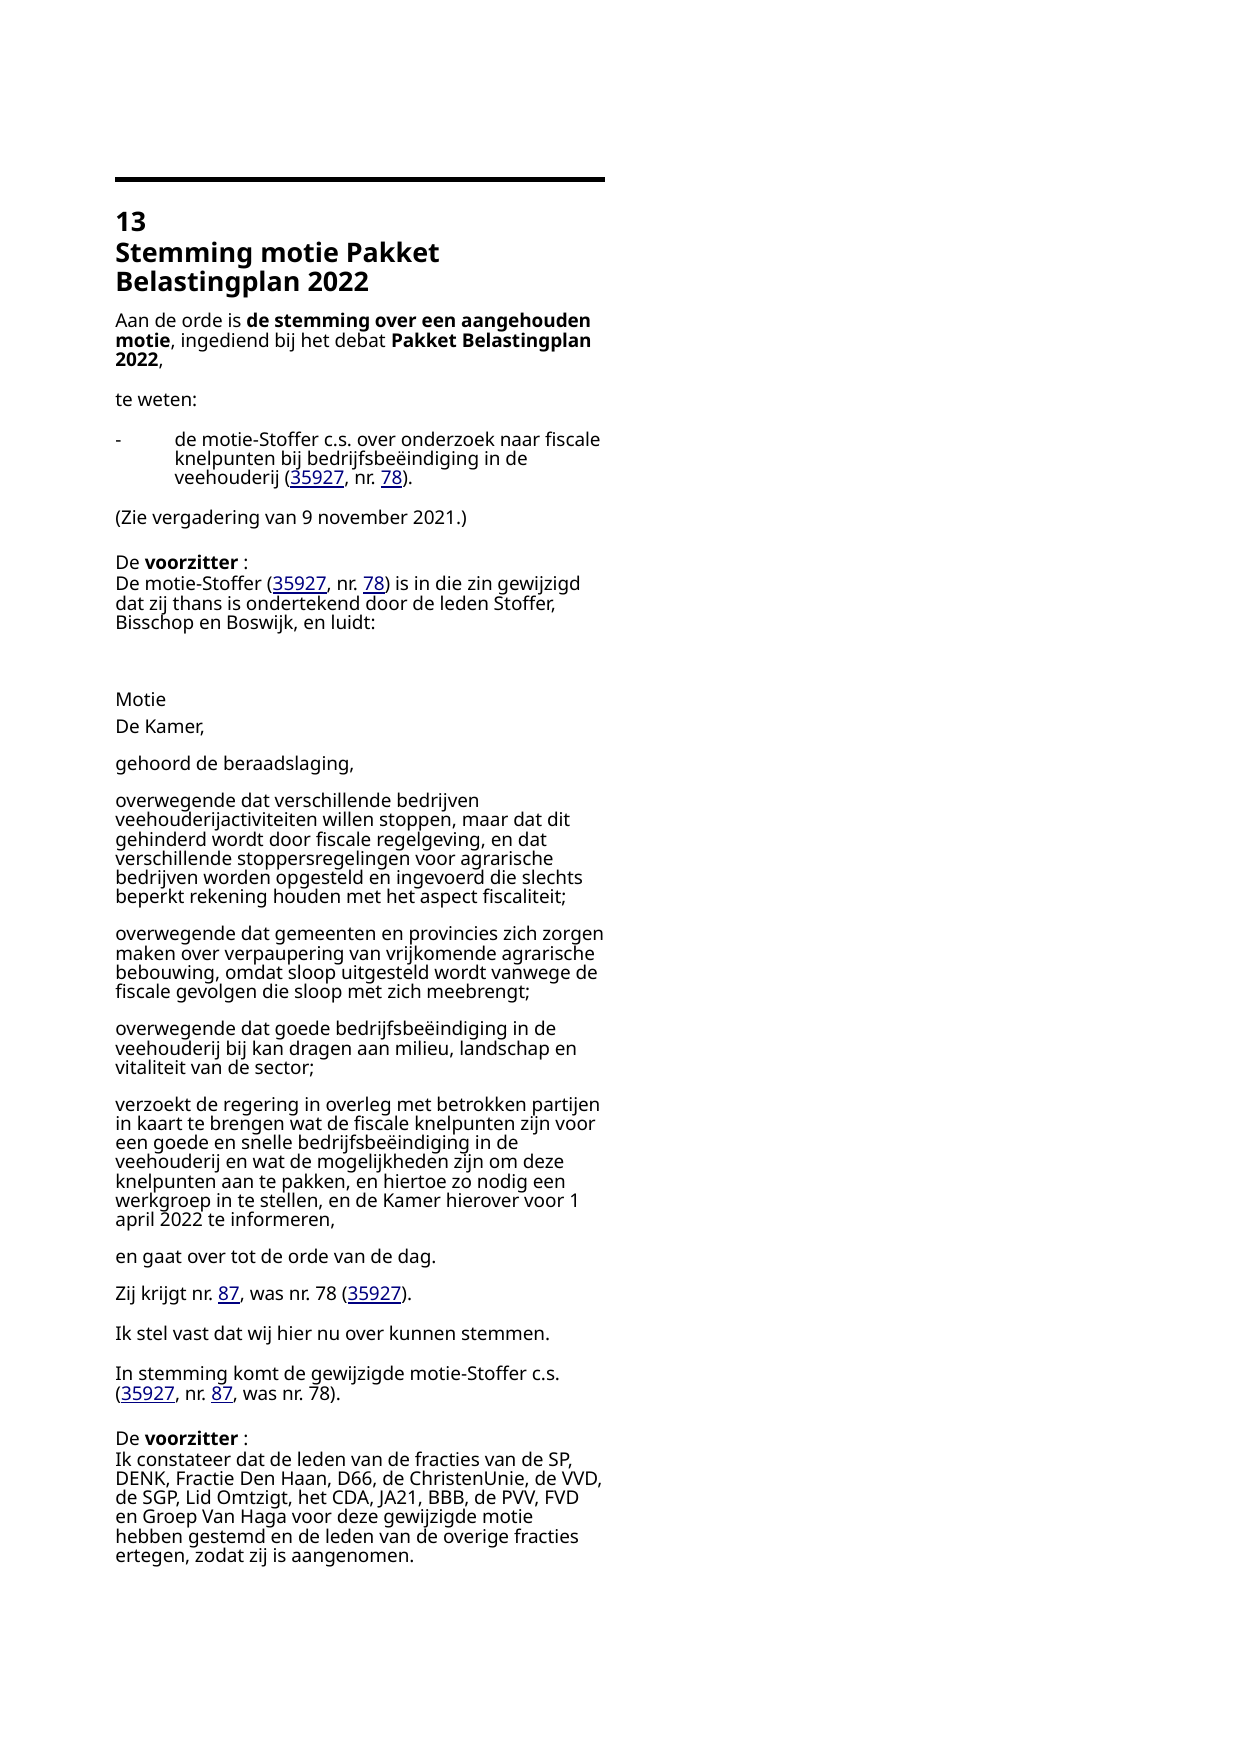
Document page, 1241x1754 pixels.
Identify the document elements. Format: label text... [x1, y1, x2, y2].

text overwegende dat verschillende bedrijven veehouderijactiviteiten willen stoppen, maar dat dit gehinderd wordt door fiscale regelgeving, en dat verschillende stoppersregelingen voor agrarische bedrijven worden opgesteld en ingevoerd die slechts beperkt rekening houden met het aspect fiscaliteit; [115, 792, 605, 908]
text Ik constateer dat de leden van de fracties van de SP, DENK, Fractie Den Haan, D66, de ChristenUnie, de VVD, de SGP, Lid Omtzigt, het CDA, JA21, BBB, de PVV, FVD en Groep Van Haga voor deze gewijzigde motie hebben gestemd en de leden van de overige fracties ertegen, zodat zij is aangenomen. [115, 1451, 605, 1566]
text (Zie vergadering van 9 november 2021.) [115, 509, 605, 529]
text en gaat over tot de orde van de dag. [115, 1248, 605, 1268]
text overwegende dat gemeenten en provincies zich zorgen maken over verpaupering van vrijkomende agrarische bebouwing, omdat sloop uitgesteld wordt vanwege de fiscale gevolgen die sloop met zich meebrengt; [115, 925, 605, 1002]
text gehoord de beraadslaging, [115, 755, 605, 774]
text Motie [115, 686, 605, 712]
text verzoekt de regering in overleg met betrokken partijen in kaart te brengen wat de fiscale knelpunten zijn voor een goede en snelle bedrijfsbeëindiging in de veehouderij en wat de mogelijkheden zijn om deze knelpunten aan te pakken, en hiertoe zo nodig een werkgroep in te stellen, en de Kamer hierover voor 1 april 2022 te informeren, [115, 1096, 605, 1231]
text De motie-Stoffer (35927, nr. 78) is in die zin gewijzigd dat zij thans is ondertekend door de leden Stoffer, Bisschop en Boswijk, en luidt: [115, 575, 605, 633]
text De Kamer, [115, 718, 605, 737]
text Stemming motie Pakket Belastingplan 2022 [115, 239, 605, 312]
text overwegende dat goede bedrijfsbeëindiging in de veehouderij bij kan dragen aan milieu, landschap en vitaliteit van de sector; [115, 1020, 605, 1078]
text 13 [115, 203, 605, 239]
text te weten: [115, 391, 605, 410]
text De voorzitter : [115, 1425, 605, 1451]
text Aan de orde is de stemming over een aangehouden motie, ingediend bij het debat Pakket Belastingplan 2022, [115, 312, 605, 370]
list de motie-Stoffer c.s. over onderzoek naar fiscale knelpunten bij bedrijfsbeëindiging in de veehouderij (35927, nr. 78). [115, 431, 605, 489]
text In stemming komt de gewijzigde motie-Stoffer c.s. (35927, nr. 87, was nr. 78). [115, 1365, 605, 1404]
text Zij krijgt nr. 87, was nr. 78 (35927). [115, 1285, 605, 1304]
text De voorzitter : [115, 549, 605, 575]
text Ik stel vast dat wij hier nu over kunnen stemmen. [115, 1325, 605, 1344]
